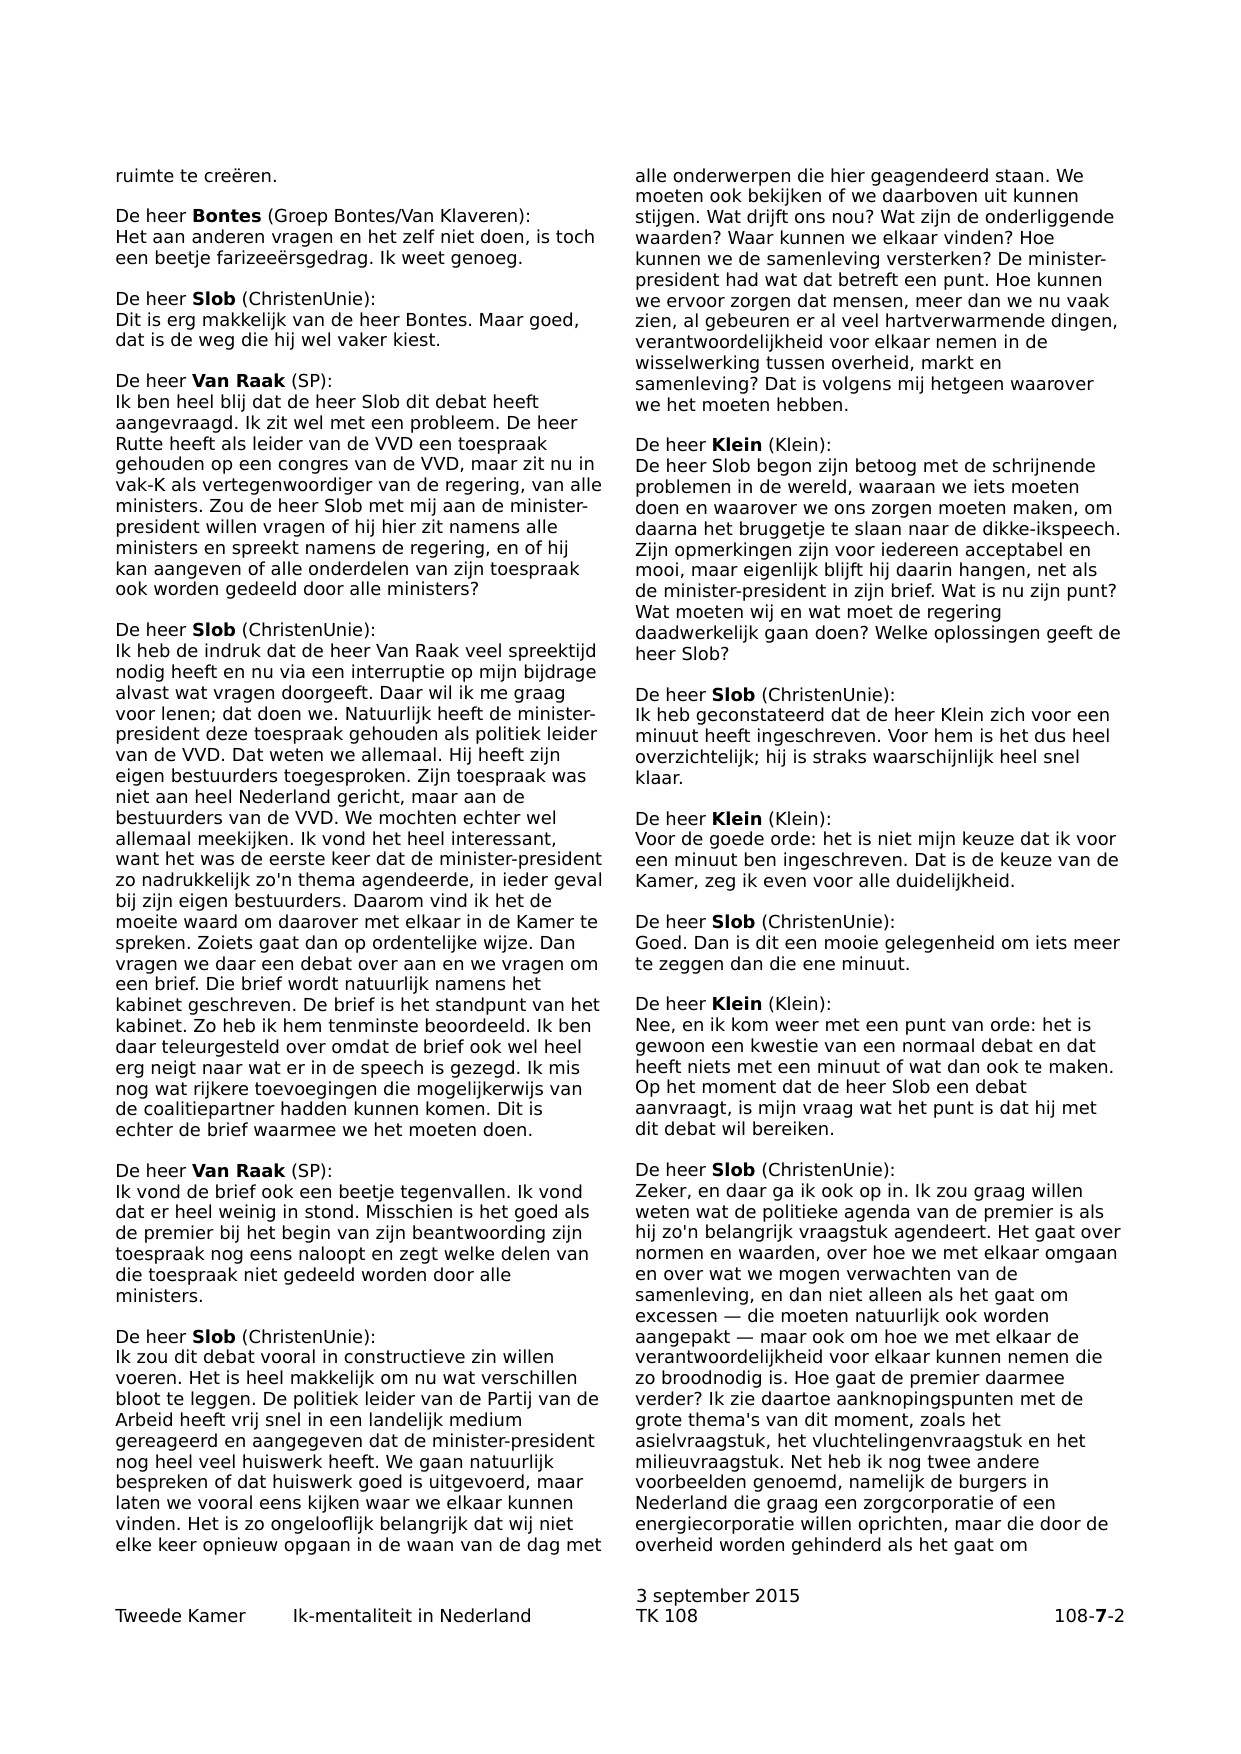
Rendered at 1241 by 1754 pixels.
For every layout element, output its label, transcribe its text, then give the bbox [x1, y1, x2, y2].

text De heer Slob (ChristenUnie): [635, 684, 1125, 705]
text De heer Klein (Klein): [635, 808, 1125, 829]
text Ik vond de brief ook een beetje tegenvallen. Ik vond dat er heel weinig in stond. Misschien is het goed als de premier bij het begin van zijn beantwoording zijn toespraak nog eens naloopt en zegt welke delen van die toespraak niet gedeeld worden door alle ministers. [115, 1181, 605, 1306]
text De heer Slob (ChristenUnie): [115, 620, 605, 641]
text De heer Bontes (Groep Bontes/Van Klaveren): [115, 206, 605, 227]
text De heer Klein (Klein): [635, 435, 1125, 456]
text Dit is erg makkelijk van de heer Bontes. Maar goed, dat is de weg die hij wel vaker kiest. [115, 309, 605, 351]
text De heer Slob (ChristenUnie): [115, 1326, 605, 1347]
text De heer Slob (ChristenUnie): [635, 912, 1125, 932]
text De heer Slob (ChristenUnie): [115, 288, 605, 309]
text De heer Klein (Klein): [635, 994, 1125, 1015]
text De heer Van Raak (SP): [115, 1161, 605, 1181]
text Ik zou dit debat vooral in constructieve zin willen voeren. Het is heel makkelijk om nu wat verschillen bloot te leggen. De politiek leider van de Partij van de Arbeid heeft vrij snel in een landelijk medium gereageerd en aangegeven dat de minister-president nog heel veel huiswerk heeft. We gaan natuurlijk bespreken of dat huiswerk goed is uitgevoerd, maar laten we vooral eens kijken waar we elkaar kunnen vinden. Het is zo ongelooflijk belangrijk dat wij niet elke keer opnieuw opgaan in de waan van de dag met [115, 1347, 605, 1556]
text alle onderwerpen die hier geagendeerd staan. We moeten ook bekijken of we daarboven uit kunnen stijgen. Wat drijft ons nou? Wat zijn de onderliggende waarden? Waar kunnen we elkaar vinden? Hoe kunnen we de samenleving versterken? De minister-president had wat dat betreft een punt. Hoe kunnen we ervoor zorgen dat mensen, meer dan we nu vaak zien, al gebeuren er al veel hartverwarmende dingen, verantwoordelijkheid voor elkaar nemen in de wisselwerking tussen overheid, markt en samenleving? Dat is volgens mij hetgeen waarover we het moeten hebben. [635, 165, 1125, 415]
text Nee, en ik kom weer met een punt van orde: het is gewoon een kwestie van een normaal debat en dat heeft niets met een minuut of wat dan ook te maken. Op het moment dat de heer Slob een debat aanvraagt, is mijn vraag wat het punt is dat hij met dit debat wil bereiken. [635, 1015, 1125, 1140]
text Zeker, en daar ga ik ook op in. Ik zou graag willen weten wat de politieke agenda van de premier is als hij zo'n belangrijk vraagstuk agendeert. Het gaat over normen en waarden, over hoe we met elkaar omgaan en over wat we mogen verwachten van de samenleving, en dan niet alleen als het gaat om excessen — die moeten natuurlijk ook worden aangepakt — maar ook om hoe we met elkaar de verantwoordelijkheid voor elkaar kunnen nemen die zo broodnodig is. Hoe gaat de premier daarmee verder? Ik zie daartoe aanknopingspunten met de grote thema's van dit moment, zoals het asielvraagstuk, het vluchtelingenvraagstuk en het milieuvraagstuk. Net heb ik nog twee andere voorbeelden genoemd, namelijk de burgers in Nederland die graag een zorgcorporatie of een energiecorporatie willen oprichten, maar die door de overheid worden gehinderd als het gaat om [635, 1181, 1125, 1556]
text Ik ben heel blij dat de heer Slob dit debat heeft aangevraagd. Ik zit wel met een probleem. De heer Rutte heeft als leider van de VVD een toespraak gehouden op een congres van de VVD, maar zit nu in vak-K als vertegenwoordiger van de regering, van alle ministers. Zou de heer Slob met mij aan de minister-president willen vragen of hij hier zit namens alle ministers en spreekt namens de regering, en of hij kan aangeven of alle onderdelen van zijn toespraak ook worden gedeeld door alle ministers? [115, 392, 605, 600]
text De heer Slob begon zijn betoog met de schrijnende problemen in de wereld, waaraan we iets moeten doen en waarover we ons zorgen moeten maken, om daarna het bruggetje te slaan naar de dikke-ikspeech. Zijn opmerkingen zijn voor iedereen acceptabel en mooi, maar eigenlijk blijft hij daarin hangen, net als de minister-president in zijn brief. Wat is nu zijn punt? Wat moeten wij en wat moet de regering daadwerkelijk gaan doen? Welke oplossingen geeft de heer Slob? [635, 456, 1125, 664]
text Ik heb geconstateerd dat de heer Klein zich voor een minuut heeft ingeschreven. Voor hem is het dus heel overzichtelijk; hij is straks waarschijnlijk heel snel klaar. [635, 705, 1125, 788]
text Voor de goede orde: het is niet mijn keuze dat ik voor een minuut ben ingeschreven. Dat is de keuze van de Kamer, zeg ik even voor alle duidelijkheid. [635, 829, 1125, 892]
text Het aan anderen vragen en het zelf niet doen, is toch een beetje farizeeërsgedrag. Ik weet genoeg. [115, 227, 605, 268]
text Ik heb de indruk dat de heer Van Raak veel spreektijd nodig heeft en nu via een interruptie op mijn bijdrage alvast wat vragen doorgeeft. Daar wil ik me graag voor lenen; dat doen we. Natuurlijk heeft de minister-president deze toespraak gehouden als politiek leider van de VVD. Dat weten we allemaal. Hij heeft zijn eigen bestuurders toegesproken. Zijn toespraak was niet aan heel Nederland gericht, maar aan de bestuurders van de VVD. We mochten echter wel allemaal meekijken. Ik vond het heel interessant, want het was de eerste keer dat de minister-president zo nadrukkelijk zo'n thema agendeerde, in ieder geval bij zijn eigen bestuurders. Daarom vind ik het de moeite waard om daarover met elkaar in de Kamer te spreken. Zoiets gaat dan op ordentelijke wijze. Dan vragen we daar een debat over aan en we vragen om een brief. Die brief wordt natuurlijk namens het kabinet geschreven. De brief is het standpunt van het kabinet. Zo heb ik hem tenminste beoordeeld. Ik ben daar teleurgesteld over omdat de brief ook wel heel erg neigt naar wat er in de speech is gezegd. Ik mis nog wat rijkere toevoegingen die mogelijkerwijs van de coalitiepartner hadden kunnen komen. Dit is echter de brief waarmee we het moeten doen. [115, 641, 605, 1141]
text De heer Van Raak (SP): [115, 371, 605, 392]
text Goed. Dan is dit een mooie gelegenheid om iets meer te zeggen dan die ene minuut. [635, 932, 1125, 974]
text ruimte te creëren. [115, 165, 605, 186]
text De heer Slob (ChristenUnie): [635, 1160, 1125, 1181]
